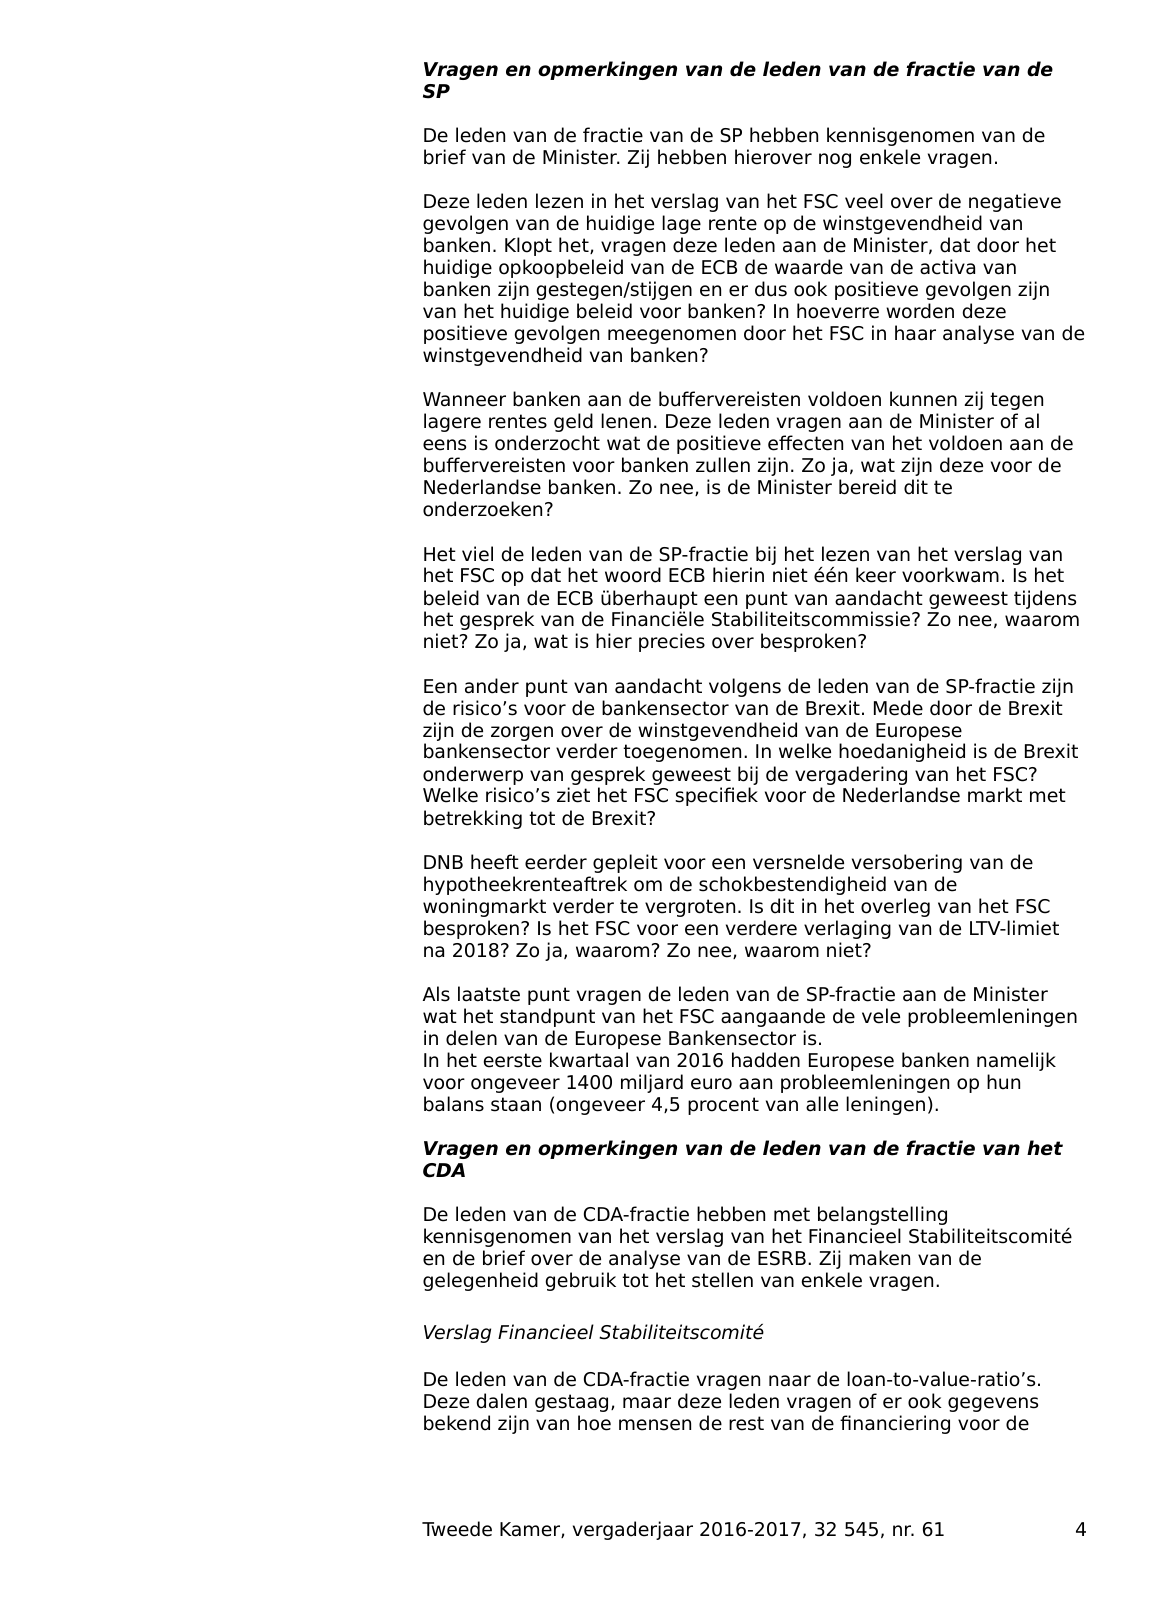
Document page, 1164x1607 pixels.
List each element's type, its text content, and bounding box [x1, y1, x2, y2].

text Deze leden lezen in het verslag van het FSC veel over de negatieve gevolgen van de huidige lage rente op de winstgevendheid van banken. Klopt het, vragen deze leden aan de Minister, dat door het huidige opkoopbeleid van de ECB de waarde van de activa van banken zijn gestegen/stijgen en er dus ook positieve gevolgen zijn van het huidige beleid voor banken? In hoeverre worden deze positieve gevolgen meegenomen door het FSC in haar analyse van de winstgevendheid van banken? [422, 191, 1087, 367]
text Als laatste punt vragen de leden van de SP-fractie aan de Minister wat het standpunt van het FSC aangaande de vele probleemleningen in delen van de Europese Bankensector is. [422, 984, 1087, 1049]
subtitle Vragen en opmerkingen van de leden van de fractie van het CDA [422, 1138, 1087, 1182]
text DNB heeft eerder gepleit voor een versnelde versobering van de hypotheekrenteaftrek om de schokbestendigheid van de woningmarkt verder te vergroten. Is dit in het overleg van het FSC besproken? Is het FSC voor een verdere verlaging van de LTV-limiet na 2018? Zo ja, waarom? Zo nee, waarom niet? [422, 852, 1087, 961]
text De leden van de fractie van de SP hebben kennisgenomen van de brief van de Minister. Zij hebben hierover nog enkele vragen. [422, 125, 1087, 169]
subtitle Vragen en opmerkingen van de leden van de fractie van de SP [422, 59, 1087, 103]
subtitle Verslag Financieel Stabiliteitscomité [422, 1322, 1087, 1344]
text De leden van de CDA-fractie hebben met belangstelling kennisgenomen van het verslag van het Financieel Stabiliteitscomité en de brief over de analyse van de ESRB. Zij maken van de gelegenheid gebruik tot het stellen van enkele vragen. [422, 1204, 1087, 1292]
text Een ander punt van aandacht volgens de leden van de SP-fractie zijn de risico’s voor de bankensector van de Brexit. Mede door de Brexit zijn de zorgen over de winstgevendheid van de Europese bankensector verder toegenomen. In welke hoedanigheid is de Brexit onderwerp van gesprek geweest bij de vergadering van het FSC? Welke risico’s ziet het FSC specifiek voor de Nederlandse markt met betrekking tot de Brexit? [422, 676, 1087, 829]
text De leden van de CDA-fractie vragen naar de loan-to-value-ratio’s. Deze dalen gestaag, maar deze leden vragen of er ook gegevens bekend zijn van hoe mensen de rest van de financiering voor de [422, 1369, 1087, 1435]
text In het eerste kwartaal van 2016 hadden Europese banken namelijk voor ongeveer 1400 miljard euro aan probleemleningen op hun balans staan (ongeveer 4,5 procent van alle leningen). [422, 1049, 1087, 1116]
text Het viel de leden van de SP-fractie bij het lezen van het verslag van het FSC op dat het woord ECB hierin niet één keer voorkwam. Is het beleid van de ECB überhaupt een punt van aandacht geweest tijdens het gesprek van de Financiële Stabiliteitscommissie? Zo nee, waarom niet? Zo ja, wat is hier precies over besproken? [422, 543, 1087, 653]
text Wanneer banken aan de buffervereisten voldoen kunnen zij tegen lagere rentes geld lenen. Deze leden vragen aan de Minister of al eens is onderzocht wat de positieve effecten van het voldoen aan de buffervereisten voor banken zullen zijn. Zo ja, wat zijn deze voor de Nederlandse banken. Zo nee, is de Minister bereid dit te onderzoeken? [422, 389, 1087, 521]
